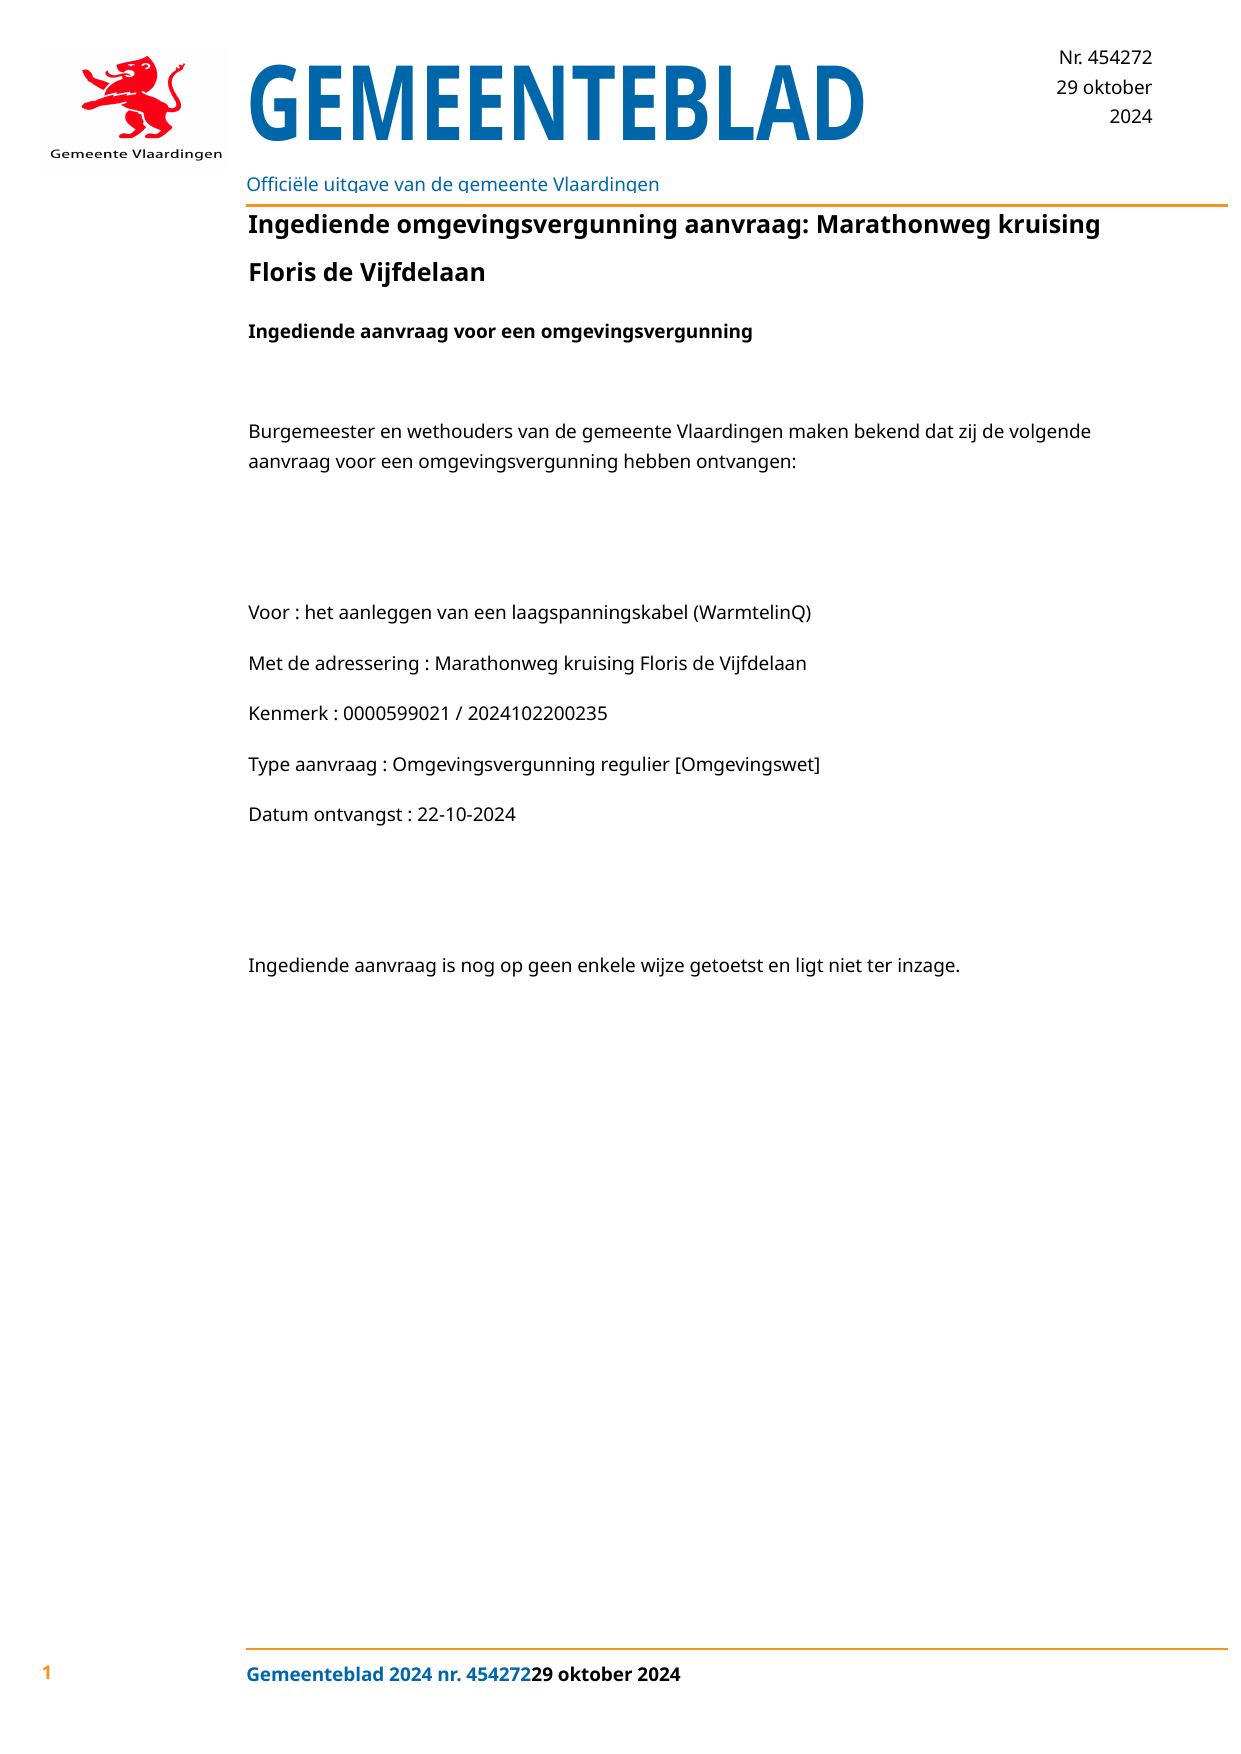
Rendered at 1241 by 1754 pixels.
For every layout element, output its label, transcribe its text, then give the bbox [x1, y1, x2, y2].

text Type aanvraag : Omgevingsvergunning regulier [Omgevingswet] [248, 751, 1152, 777]
text Burgemeester en wethouders van de gemeente Vlaardingen maken bekend dat zij de volgende aanvraag voor een omgevingsvergunning hebben ontvangen: [248, 419, 1152, 474]
text Ingediende aanvraag is nog op geen enkele wijze getoetst en ligt niet ter inzage. [248, 952, 1152, 978]
text Met de adressering : Marathonweg kruising Floris de Vijfdelaan [248, 650, 1152, 676]
picture [41, 47, 231, 172]
text Ingediende omgevingsvergunning aanvraag: Marathonweg kruising Floris de Vijfdelaan [248, 207, 1152, 288]
text Kenmerk : 0000599021 / 2024102200235 [248, 700, 1152, 726]
text Voor : het aanleggen van een laagspanningskabel (WarmtelinQ) [248, 599, 1152, 625]
text Datum ontvangst : 22-10-2024 [248, 801, 1152, 827]
text Ingediende aanvraag voor een omgevingsvergunning [248, 318, 1152, 344]
